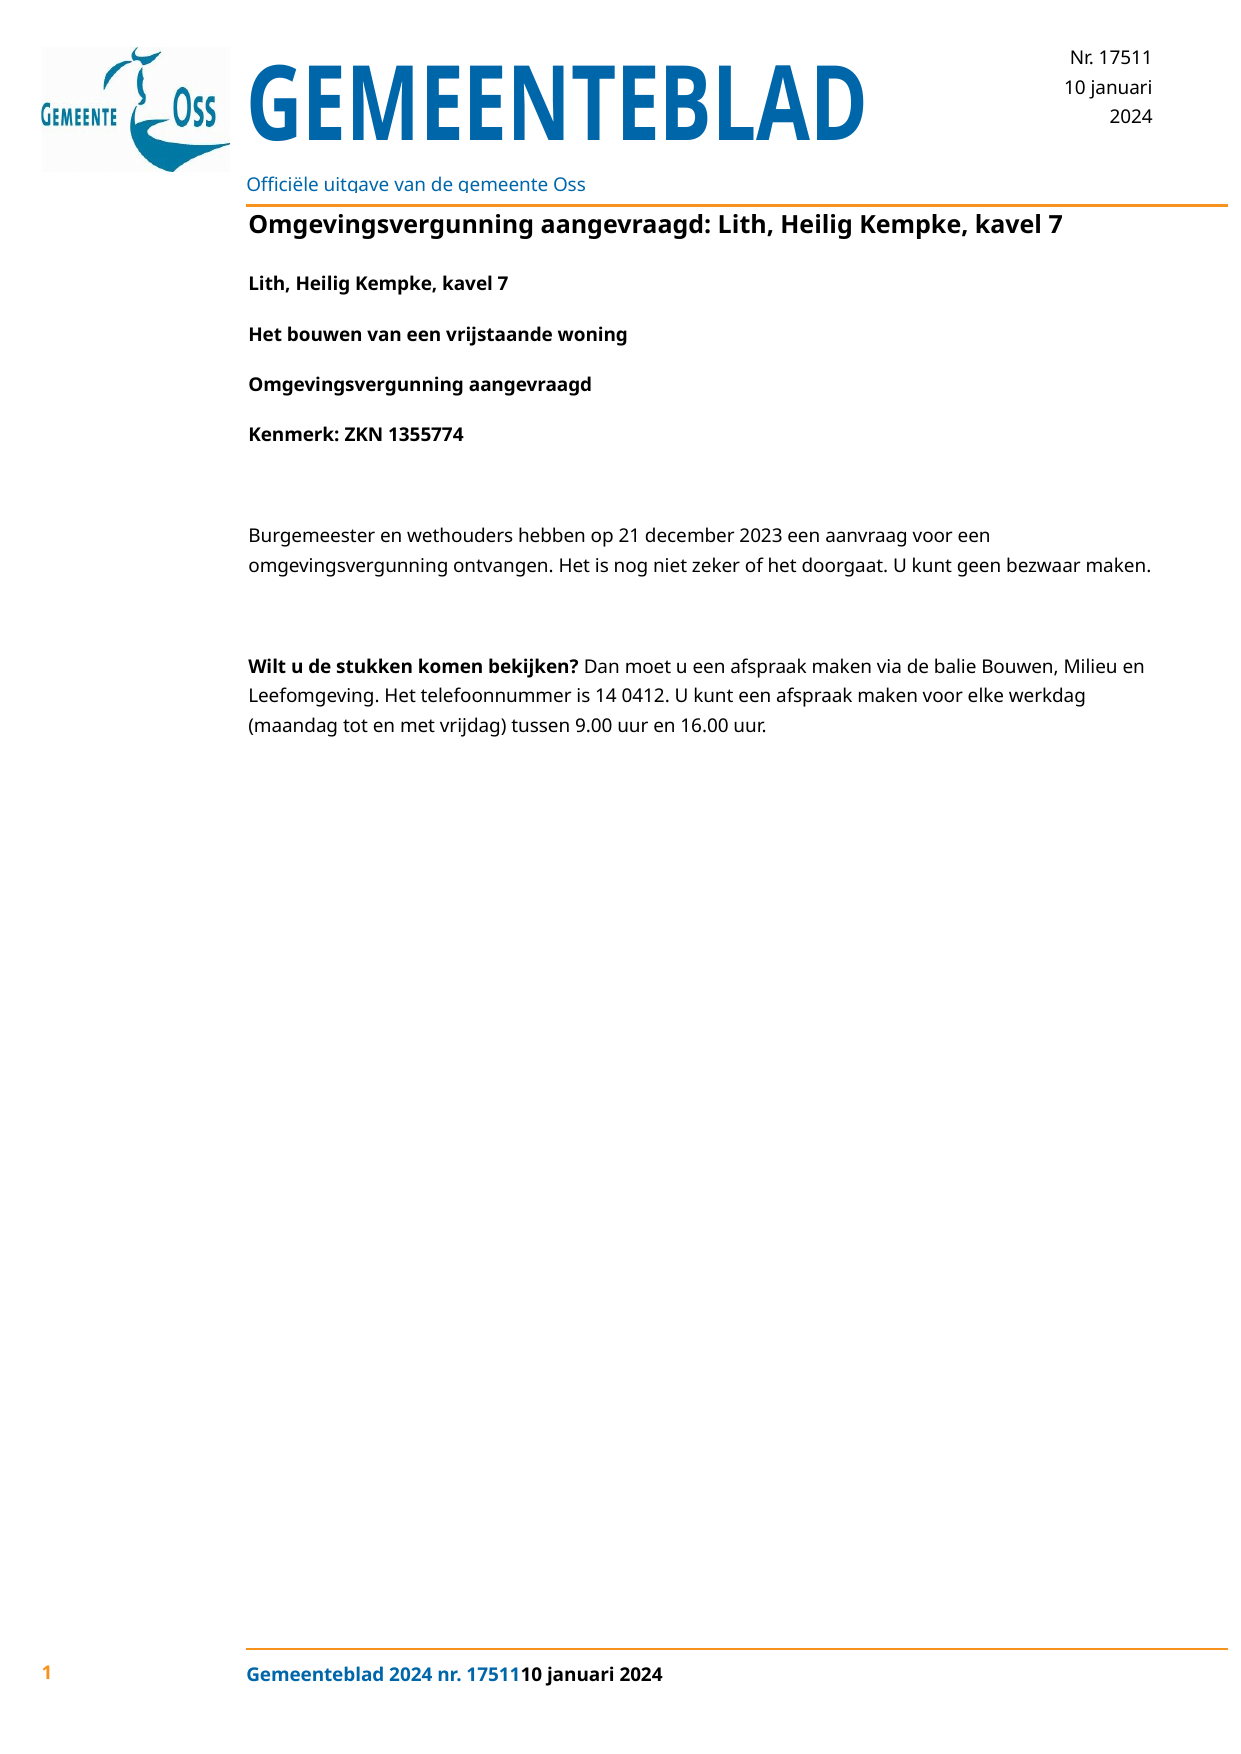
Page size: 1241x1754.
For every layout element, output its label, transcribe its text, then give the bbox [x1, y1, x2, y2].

text Het bouwen van een vrijstaande woning [248, 321, 1152, 346]
text Omgevingsvergunning aangevraagd [248, 371, 1152, 397]
text Wilt u de stukken komen bekijken? Dan moet u een afspraak maken via de balie Bouwen, Milieu en Leefomgeving. Het telefoonnummer is 14 0412. U kunt een afspraak maken voor elke werkdag (maandag tot en met vrijdag) tussen 9.00 uur en 16.00 uur. [248, 653, 1152, 738]
text Kenmerk: ZKN 1355774 [248, 422, 1152, 447]
text Lith, Heilig Kempke, kavel 7 [248, 270, 1152, 296]
text Burgemeester en wethouders hebben op 21 december 2023 een aanvraag voor een omgevingsvergunning ontvangen. Het is nog niet zeker of het doorgaat. U kunt geen bezwaar maken. [248, 522, 1152, 578]
picture [41, 47, 231, 172]
text Omgevingsvergunning aangevraagd: Lith, Heilig Kempke, kavel 7 [248, 207, 1152, 241]
